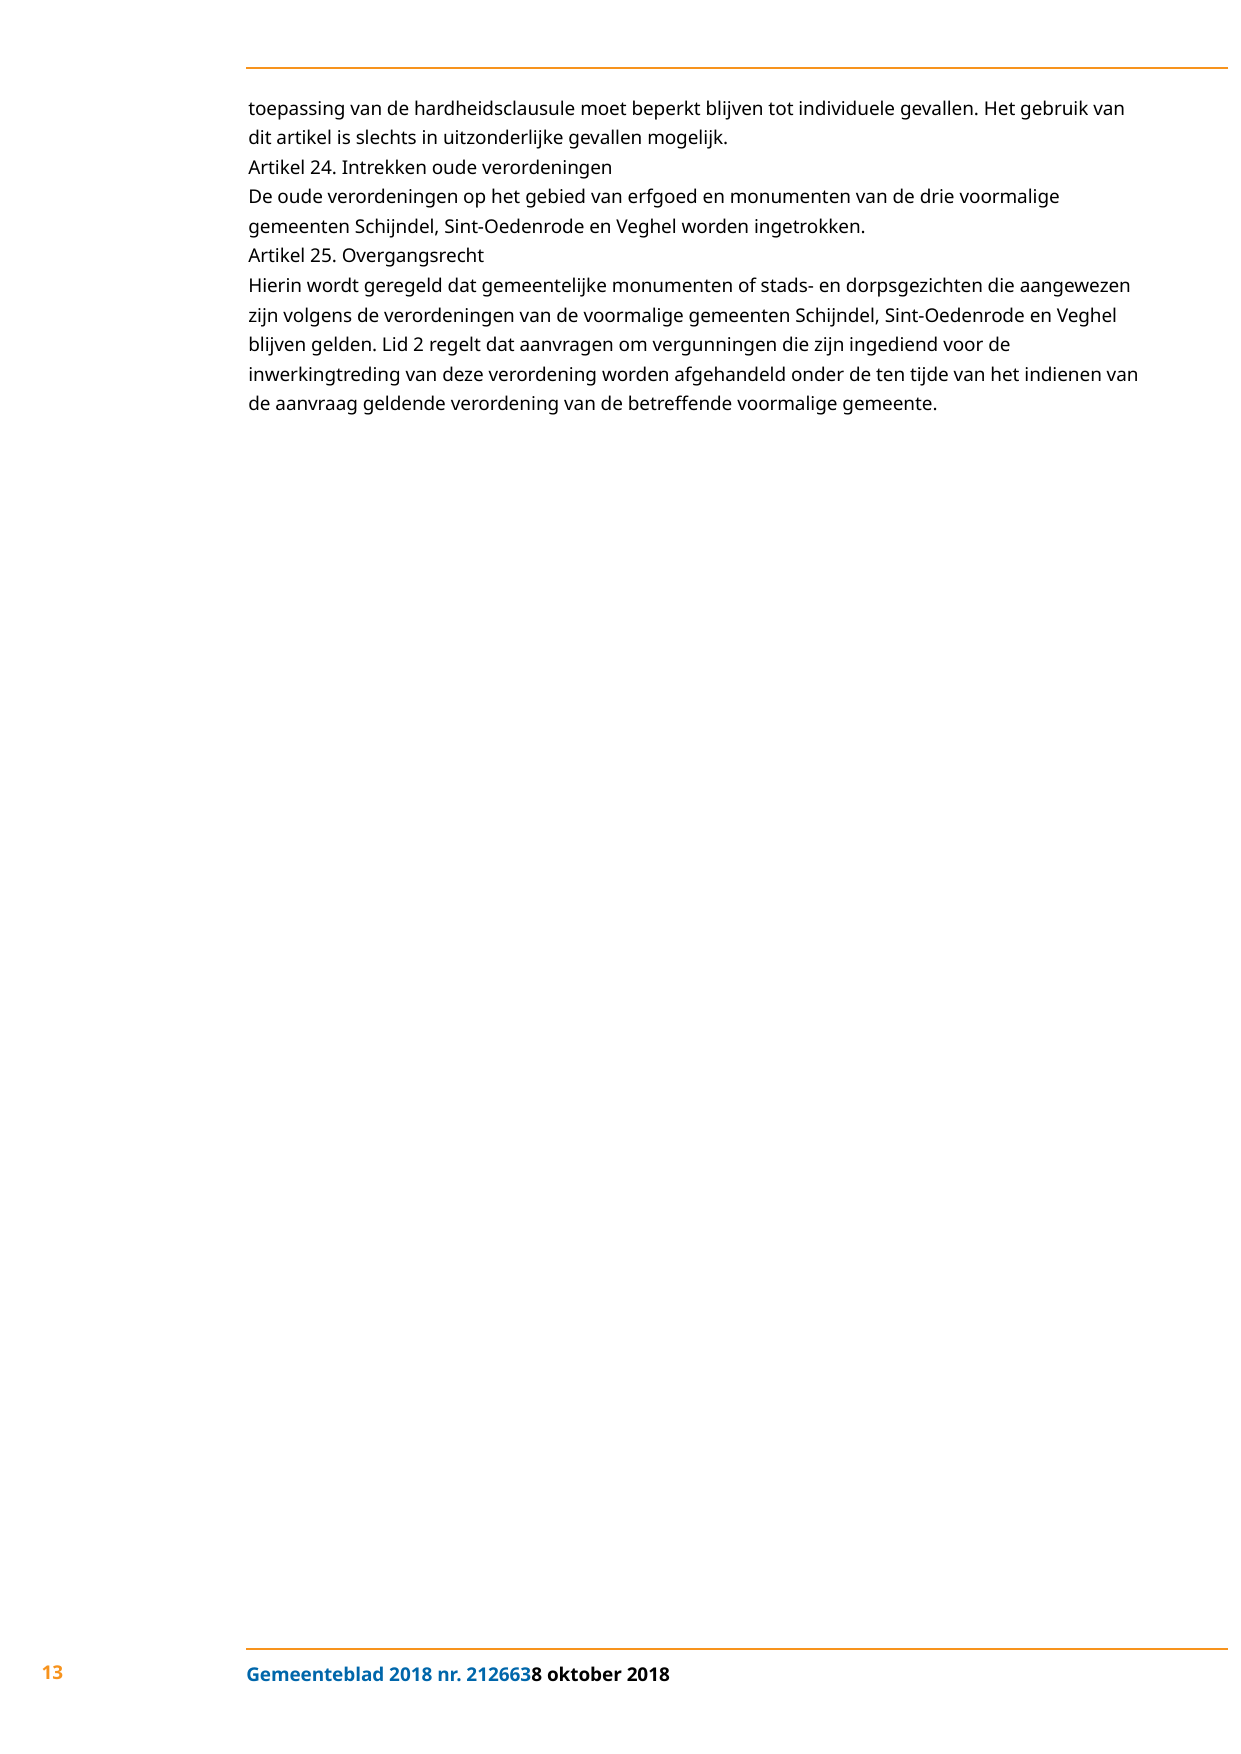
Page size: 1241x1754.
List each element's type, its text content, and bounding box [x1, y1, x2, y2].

picture [41, 47, 231, 172]
text Artikel 25. Overgangsrecht [248, 243, 1152, 268]
text Artikel 24. Intrekken oude verordeningen [248, 154, 1152, 180]
text De oude verordeningen op het gebied van erfgoed en monumenten van de drie voormalige gemeenten Schijndel, Sint-Oedenrode en Veghel worden ingetrokken. [248, 183, 1152, 239]
text Hierin wordt geregeld dat gemeentelijke monumenten of stads- en dorpsgezichten die aangewezen zijn volgens de verordeningen van de voormalige gemeenten Schijndel, Sint-Oedenrode en Veghel blijven gelden. Lid 2 regelt dat aanvragen om vergunningen die zijn ingediend voor de inwerkingtreding van deze verordening worden afgehandeld onder de ten tijde van het indienen van de aanvraag geldende verordening van de betreffende voormalige gemeente. [248, 272, 1152, 416]
text toepassing van de hardheidsclausule moet beperkt blijven tot individuele gevallen. Het gebruik van dit artikel is slechts in uitzonderlijke gevallen mogelijk. [248, 95, 1152, 150]
